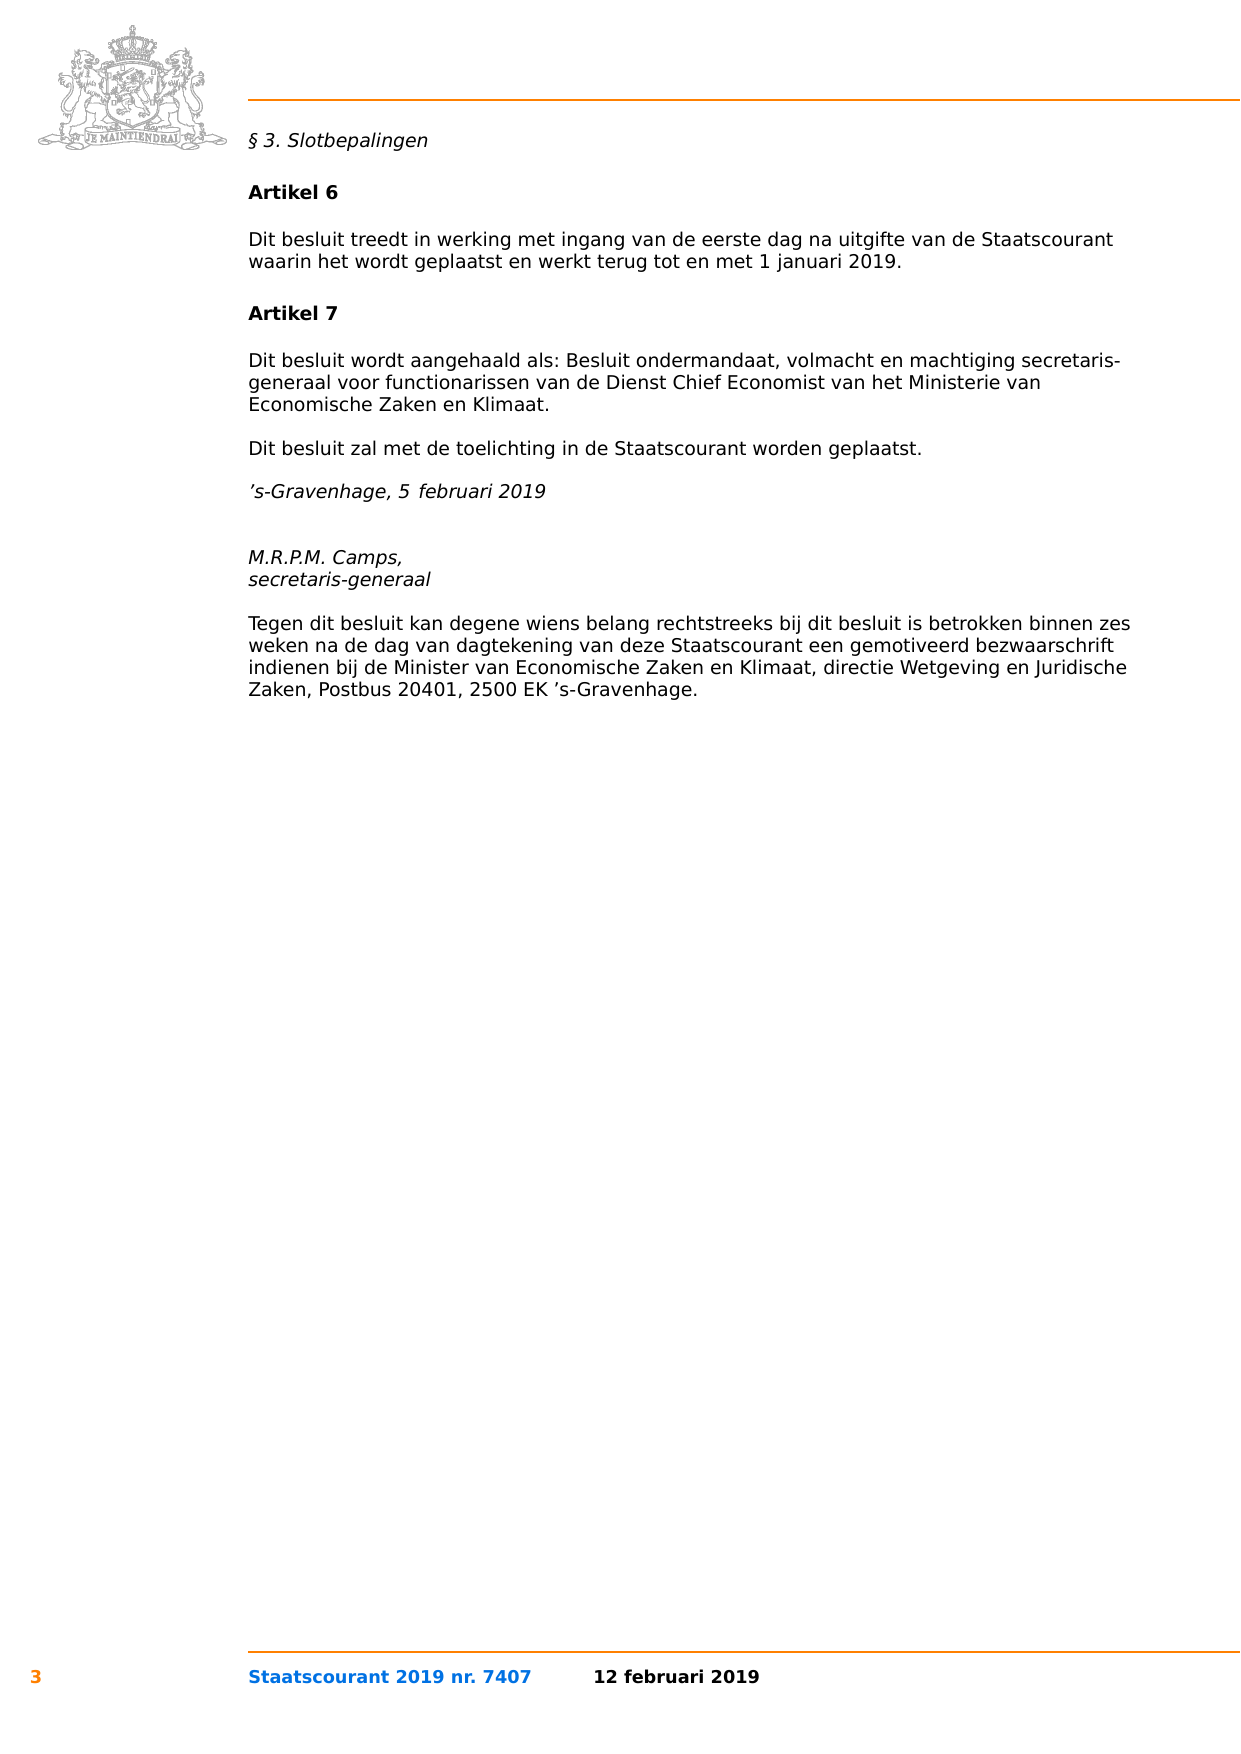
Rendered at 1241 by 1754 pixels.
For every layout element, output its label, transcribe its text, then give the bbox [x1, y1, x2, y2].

text ’s-Gravenhage, 5 februari 2019 [248, 481, 1163, 503]
text Tegen dit besluit kan degene wiens belang rechtstreeks bij dit besluit is betrokken binnen zes weken na de dag van dagtekening van deze Staatscourant een gemotiveerd bezwaarschrift indienen bij de Minister van Economische Zaken en Klimaat, directie Wetgeving en Juridische Zaken, Postbus 20401, 2500 EK ’s-Gravenhage. [248, 613, 1163, 701]
picture [38, 25, 227, 150]
text M.R.P.M. Camps, secretaris-generaal [248, 525, 1163, 591]
text Dit besluit wordt aangehaald als: Besluit ondermandaat, volmacht en machtiging secretaris-generaal voor functionarissen van de Dienst Chief Economist van het Ministerie van Economische Zaken en Klimaat. [248, 350, 1163, 416]
text Dit besluit treedt in werking met ingang van de eerste dag na uitgifte van de Staatscourant waarin het wordt geplaatst en werkt terug tot en met 1 januari 2019. [248, 229, 1163, 273]
subtitle § 3. Slotbepalingen [248, 130, 1163, 152]
text Dit besluit zal met de toelichting in de Staatscourant worden geplaatst. [248, 438, 1163, 459]
subtitle Artikel 7 [248, 303, 1163, 325]
subtitle Artikel 6 [248, 182, 1163, 204]
